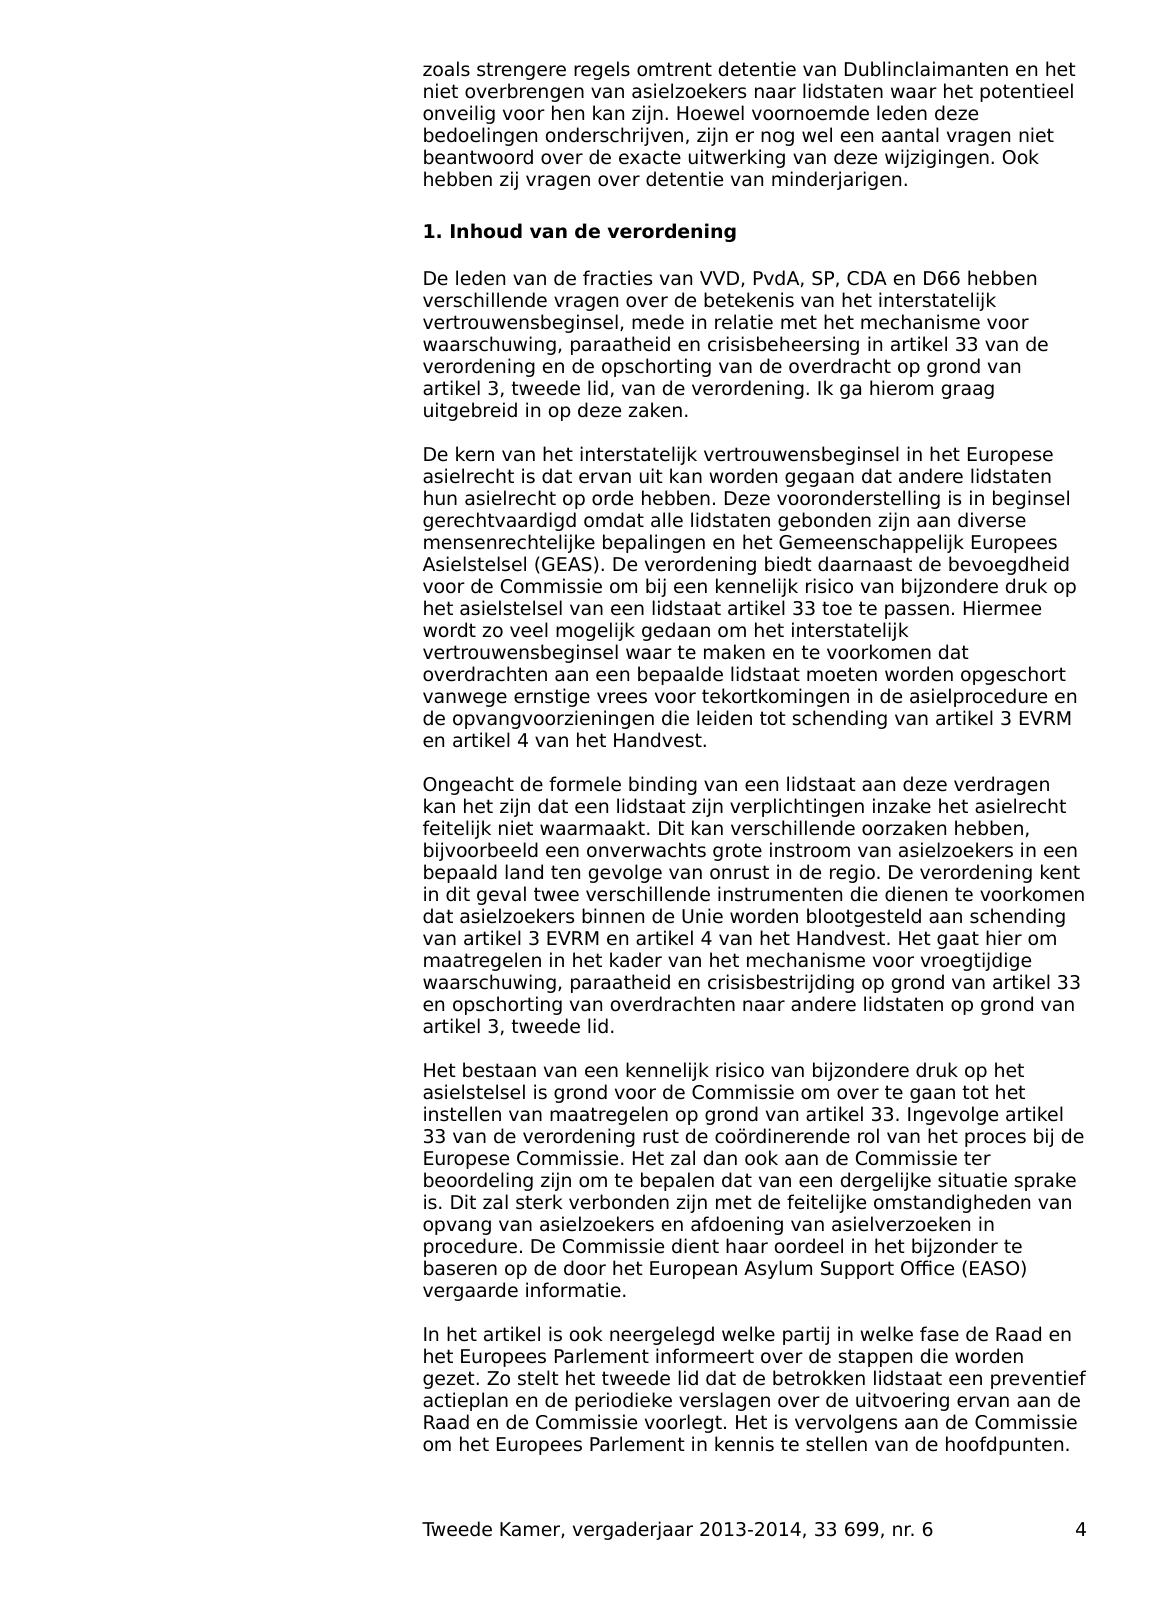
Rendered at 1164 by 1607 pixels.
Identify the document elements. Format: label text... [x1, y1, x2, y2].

text zoals strengere regels omtrent detentie van Dublinclaimanten en het niet overbrengen van asielzoekers naar lidstaten waar het potentieel onveilig voor hen kan zijn. Hoewel voornoemde leden deze bedoelingen onderschrijven, zijn er nog wel een aantal vragen niet beantwoord over de exacte uitwerking van deze wijzigingen. Ook hebben zij vragen over detentie van minderjarigen. [422, 59, 1087, 191]
text De leden van de fracties van VVD, PvdA, SP, CDA en D66 hebben verschillende vragen over de betekenis van het interstatelijk vertrouwensbeginsel, mede in relatie met het mechanisme voor waarschuwing, paraatheid en crisisbeheersing in artikel 33 van de verordening en de opschorting van de overdracht op grond van artikel 3, tweede lid, van de verordening. Ik ga hierom graag uitgebreid in op deze zaken. [422, 268, 1087, 422]
text Het bestaan van een kennelijk risico van bijzondere druk op het asielstelsel is grond voor de Commissie om over te gaan tot het instellen van maatregelen op grond van artikel 33. Ingevolge artikel 33 van de verordening rust de coördinerende rol van het proces bij de Europese Commissie. Het zal dan ook aan de Commissie ter beoordeling zijn om te bepalen dat van een dergelijke situatie sprake is. Dit zal sterk verbonden zijn met de feitelijke omstandigheden van opvang van asielzoekers en afdoening van asielverzoeken in procedure. De Commissie dient haar oordeel in het bijzonder te baseren op de door het European Asylum Support Office (EASO) vergaarde informatie. [422, 1060, 1087, 1302]
text Ongeacht de formele binding van een lidstaat aan deze verdragen kan het zijn dat een lidstaat zijn verplichtingen inzake het asielrecht feitelijk niet waarmaakt. Dit kan verschillende oorzaken hebben, bijvoorbeeld een onverwachts grote instroom van asielzoekers in een bepaald land ten gevolge van onrust in de regio. De verordening kent in dit geval twee verschillende instrumenten die dienen te voorkomen dat asielzoekers binnen de Unie worden blootgesteld aan schending van artikel 3 EVRM en artikel 4 van het Handvest. Het gaat hier om maatregelen in het kader van het mechanisme voor vroegtijdige waarschuwing, paraatheid en crisisbestrijding op grond van artikel 33 en opschorting van overdrachten naar andere lidstaten op grond van artikel 3, tweede lid. [422, 774, 1087, 1038]
text In het artikel is ook neergelegd welke partij in welke fase de Raad en het Europees Parlement informeert over de stappen die worden gezet. Zo stelt het tweede lid dat de betrokken lidstaat een preventief actieplan en de periodieke verslagen over de uitvoering ervan aan de Raad en de Commissie voorlegt. Het is vervolgens aan de Commissie om het Europees Parlement in kennis te stellen van de hoofdpunten. [422, 1324, 1087, 1456]
text De kern van het interstatelijk vertrouwensbeginsel in het Europese asielrecht is dat ervan uit kan worden gegaan dat andere lidstaten hun asielrecht op orde hebben. Deze vooronderstelling is in beginsel gerechtvaardigd omdat alle lidstaten gebonden zijn aan diverse mensenrechtelijke bepalingen en het Gemeenschappelijk Europees Asielstelsel (GEAS). De verordening biedt daarnaast de bevoegdheid voor de Commissie om bij een kennelijk risico van bijzondere druk op het asielstelsel van een lidstaat artikel 33 toe te passen. Hiermee wordt zo veel mogelijk gedaan om het interstatelijk vertrouwensbeginsel waar te maken en te voorkomen dat overdrachten aan een bepaalde lidstaat moeten worden opgeschort vanwege ernstige vrees voor tekortkomingen in de asielprocedure en de opvangvoorzieningen die leiden tot schending van artikel 3 EVRM en artikel 4 van het Handvest. [422, 444, 1087, 752]
subtitle 1. Inhoud van de verordening [422, 221, 1087, 243]
